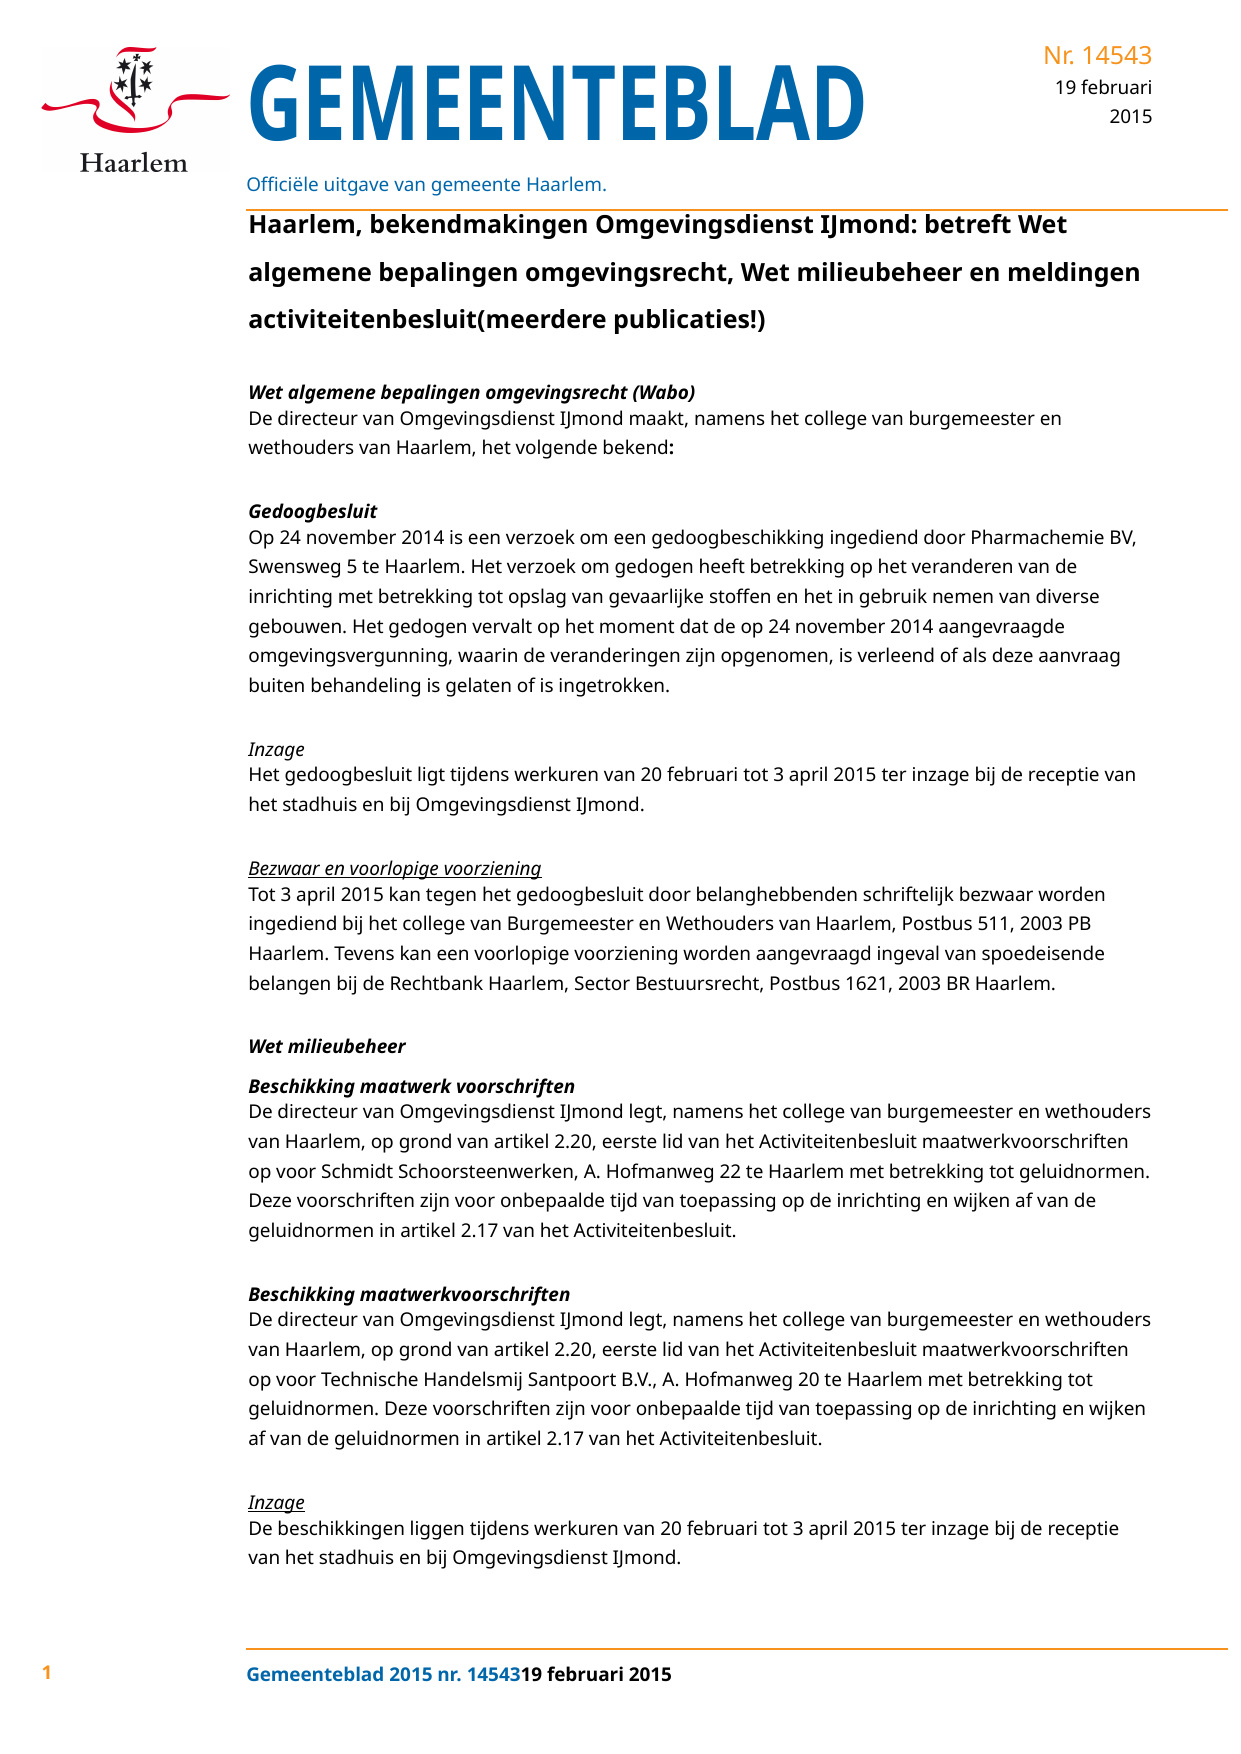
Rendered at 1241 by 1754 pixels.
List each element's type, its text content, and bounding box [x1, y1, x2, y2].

text De directeur van Omgevingsdienst IJmond legt, namens het college van burgemeester en wethouders van Haarlem, op grond van artikel 2.20, eerste lid van het Activiteitenbesluit maatwerkvoorschriften op voor Technische Handelsmij Santpoort B.V., A. Hofmanweg 20 te Haarlem met betrekking tot geluidnormen. Deze voorschriften zijn voor onbepaalde tijd van toepassing op de inrichting en wijken af van de geluidnormen in artikel 2.17 van het Activiteitenbesluit. [248, 1307, 1152, 1451]
text De directeur van Omgevingsdienst IJmond legt, namens het college van burgemeester en wethouders van Haarlem, op grond van artikel 2.20, eerste lid van het Activiteitenbesluit maatwerkvoorschriften op voor Schmidt Schoorsteenwerken, A. Hofmanweg 22 te Haarlem met betrekking tot geluidnormen. Deze voorschriften zijn voor onbepaalde tijd van toepassing op de inrichting en wijken af van de geluidnormen in artikel 2.17 van het Activiteitenbesluit. [248, 1099, 1152, 1243]
text Het gedoogbesluit ligt tijdens werkuren van 20 februari tot 3 april 2015 ter inzage bij de receptie van het stadhuis en bij Omgevingsdienst IJmond. [248, 762, 1152, 817]
text Beschikking maatwerkvoorschriften [248, 1281, 1152, 1307]
text Tot 3 april 2015 kan tegen het gedoogbesluit door belanghebbenden schriftelijk bezwaar worden ingediend bij het college van Burgemeester en Wethouders van Haarlem, Postbus 511, 2003 PB Haarlem. Tevens kan een voorlopige voorziening worden aangevraagd ingeval van spoedeisende belangen bij de Rechtbank Haarlem, Sector Bestuursrecht, Postbus 1621, 2003 BR Haarlem. [248, 881, 1152, 995]
text Inzage [248, 736, 1152, 762]
text Wet algemene bepalingen omgevingsrecht (Wabo) [248, 379, 1152, 405]
text Gedoogbesluit [248, 498, 1152, 524]
text De directeur van Omgevingsdienst IJmond maakt, namens het college van burgemeester en wethouders van Haarlem, het volgende bekend: [248, 405, 1152, 460]
picture [41, 47, 231, 172]
text Haarlem, bekendmakingen Omgevingsdienst IJmond: betreft Wet algemene bepalingen omgevingsrecht, Wet milieubeheer en meldingen activiteitenbesluit(meerdere publicaties!) [248, 211, 1152, 336]
text Wet milieubeheer [248, 1034, 1152, 1059]
text Inzage [248, 1489, 1152, 1515]
text De beschikkingen liggen tijdens werkuren van 20 februari tot 3 april 2015 ter inzage bij de receptie van het stadhuis en bij Omgevingsdienst IJmond. [248, 1515, 1152, 1570]
text Bezwaar en voorlopige voorziening [248, 855, 1152, 881]
text Op 24 november 2014 is een verzoek om een gedoogbeschikking ingediend door Pharmachemie BV, Swensweg 5 te Haarlem. Het verzoek om gedogen heeft betrekking op het veranderen van de inrichting met betrekking tot opslag van gevaarlijke stoffen en het in gebruik nemen van diverse gebouwen. Het gedogen vervalt op het moment dat de op 24 november 2014 aangevraagde omgevingsvergunning, waarin de veranderingen zijn opgenomen, is verleend of als deze aanvraag buiten behandeling is gelaten of is ingetrokken. [248, 524, 1152, 698]
text Beschikking maatwerk voorschriften [248, 1073, 1152, 1099]
